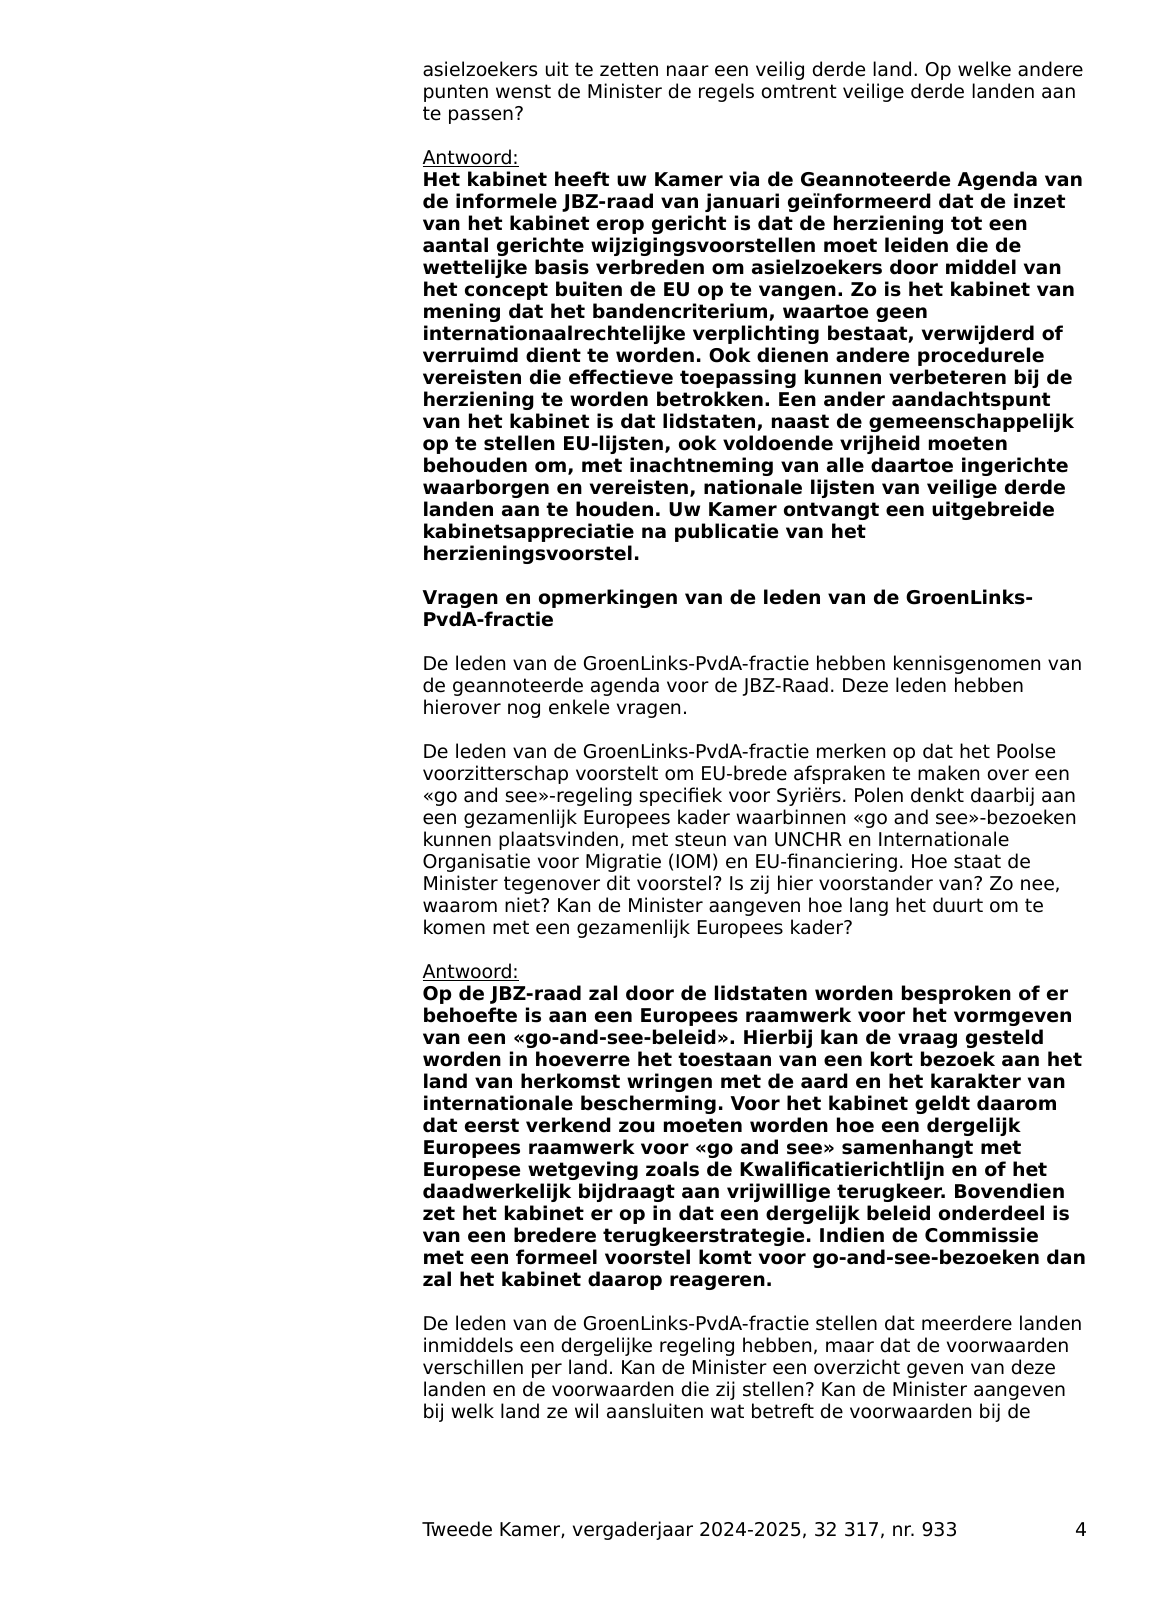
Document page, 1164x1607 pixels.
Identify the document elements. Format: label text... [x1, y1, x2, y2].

text Antwoord: [422, 147, 1087, 169]
text De leden van de GroenLinks-PvdA-fractie hebben kennisgenomen van de geannoteerde agenda voor de JBZ-Raad. Deze leden hebben hierover nog enkele vragen. [422, 653, 1087, 719]
text De leden van de GroenLinks-PvdA-fractie merken op dat het Poolse voorzitterschap voorstelt om EU-brede afspraken te maken over een «go and see»-regeling specifiek voor Syriërs. Polen denkt daarbij aan een gezamenlijk Europees kader waarbinnen «go and see»-bezoeken kunnen plaatsvinden, met steun van UNCHR en Internationale Organisatie voor Migratie (IOM) en EU-financiering. Hoe staat de Minister tegenover dit voorstel? Is zij hier voorstander van? Zo nee, waarom niet? Kan de Minister aangeven hoe lang het duurt om te komen met een gezamenlijk Europees kader? [422, 741, 1087, 939]
subtitle Vragen en opmerkingen van de leden van de GroenLinks-PvdA-fractie [422, 587, 1087, 631]
text asielzoekers uit te zetten naar een veilig derde land. Op welke andere punten wenst de Minister de regels omtrent veilige derde landen aan te passen? [422, 59, 1087, 125]
text Op de JBZ-raad zal door de lidstaten worden besproken of er behoefte is aan een Europees raamwerk voor het vormgeven van een «go-and-see-beleid». Hierbij kan de vraag gesteld worden in hoeverre het toestaan van een kort bezoek aan het land van herkomst wringen met de aard en het karakter van internationale bescherming. Voor het kabinet geldt daarom dat eerst verkend zou moeten worden hoe een dergelijk Europees raamwerk voor «go and see» samenhangt met Europese wetgeving zoals de Kwalificatierichtlijn en of het daadwerkelijk bijdraagt aan vrijwillige terugkeer. Bovendien zet het kabinet er op in dat een dergelijk beleid onderdeel is van een bredere terugkeerstrategie. Indien de Commissie met een formeel voorstel komt voor go-and-see-bezoeken dan zal het kabinet daarop reageren. [422, 983, 1087, 1291]
text Antwoord: [422, 961, 1087, 983]
text Het kabinet heeft uw Kamer via de Geannoteerde Agenda van de informele JBZ-raad van januari geïnformeerd dat de inzet van het kabinet erop gericht is dat de herziening tot een aantal gerichte wijzigingsvoorstellen moet leiden die de wettelijke basis verbreden om asielzoekers door middel van het concept buiten de EU op te vangen. Zo is het kabinet van mening dat het bandencriterium, waartoe geen internationaalrechtelijke verplichting bestaat, verwijderd of verruimd dient te worden. Ook dienen andere procedurele vereisten die effectieve toepassing kunnen verbeteren bij de herziening te worden betrokken. Een ander aandachtspunt van het kabinet is dat lidstaten, naast de gemeenschappelijk op te stellen EU-lijsten, ook voldoende vrijheid moeten behouden om, met inachtneming van alle daartoe ingerichte waarborgen en vereisten, nationale lijsten van veilige derde landen aan te houden. Uw Kamer ontvangt een uitgebreide kabinetsappreciatie na publicatie van het herzieningsvoorstel. [422, 169, 1087, 565]
text De leden van de GroenLinks-PvdA-fractie stellen dat meerdere landen inmiddels een dergelijke regeling hebben, maar dat de voorwaarden verschillen per land. Kan de Minister een overzicht geven van deze landen en de voorwaarden die zij stellen? Kan de Minister aangeven bij welk land ze wil aansluiten wat betreft de voorwaarden bij de [422, 1313, 1087, 1423]
